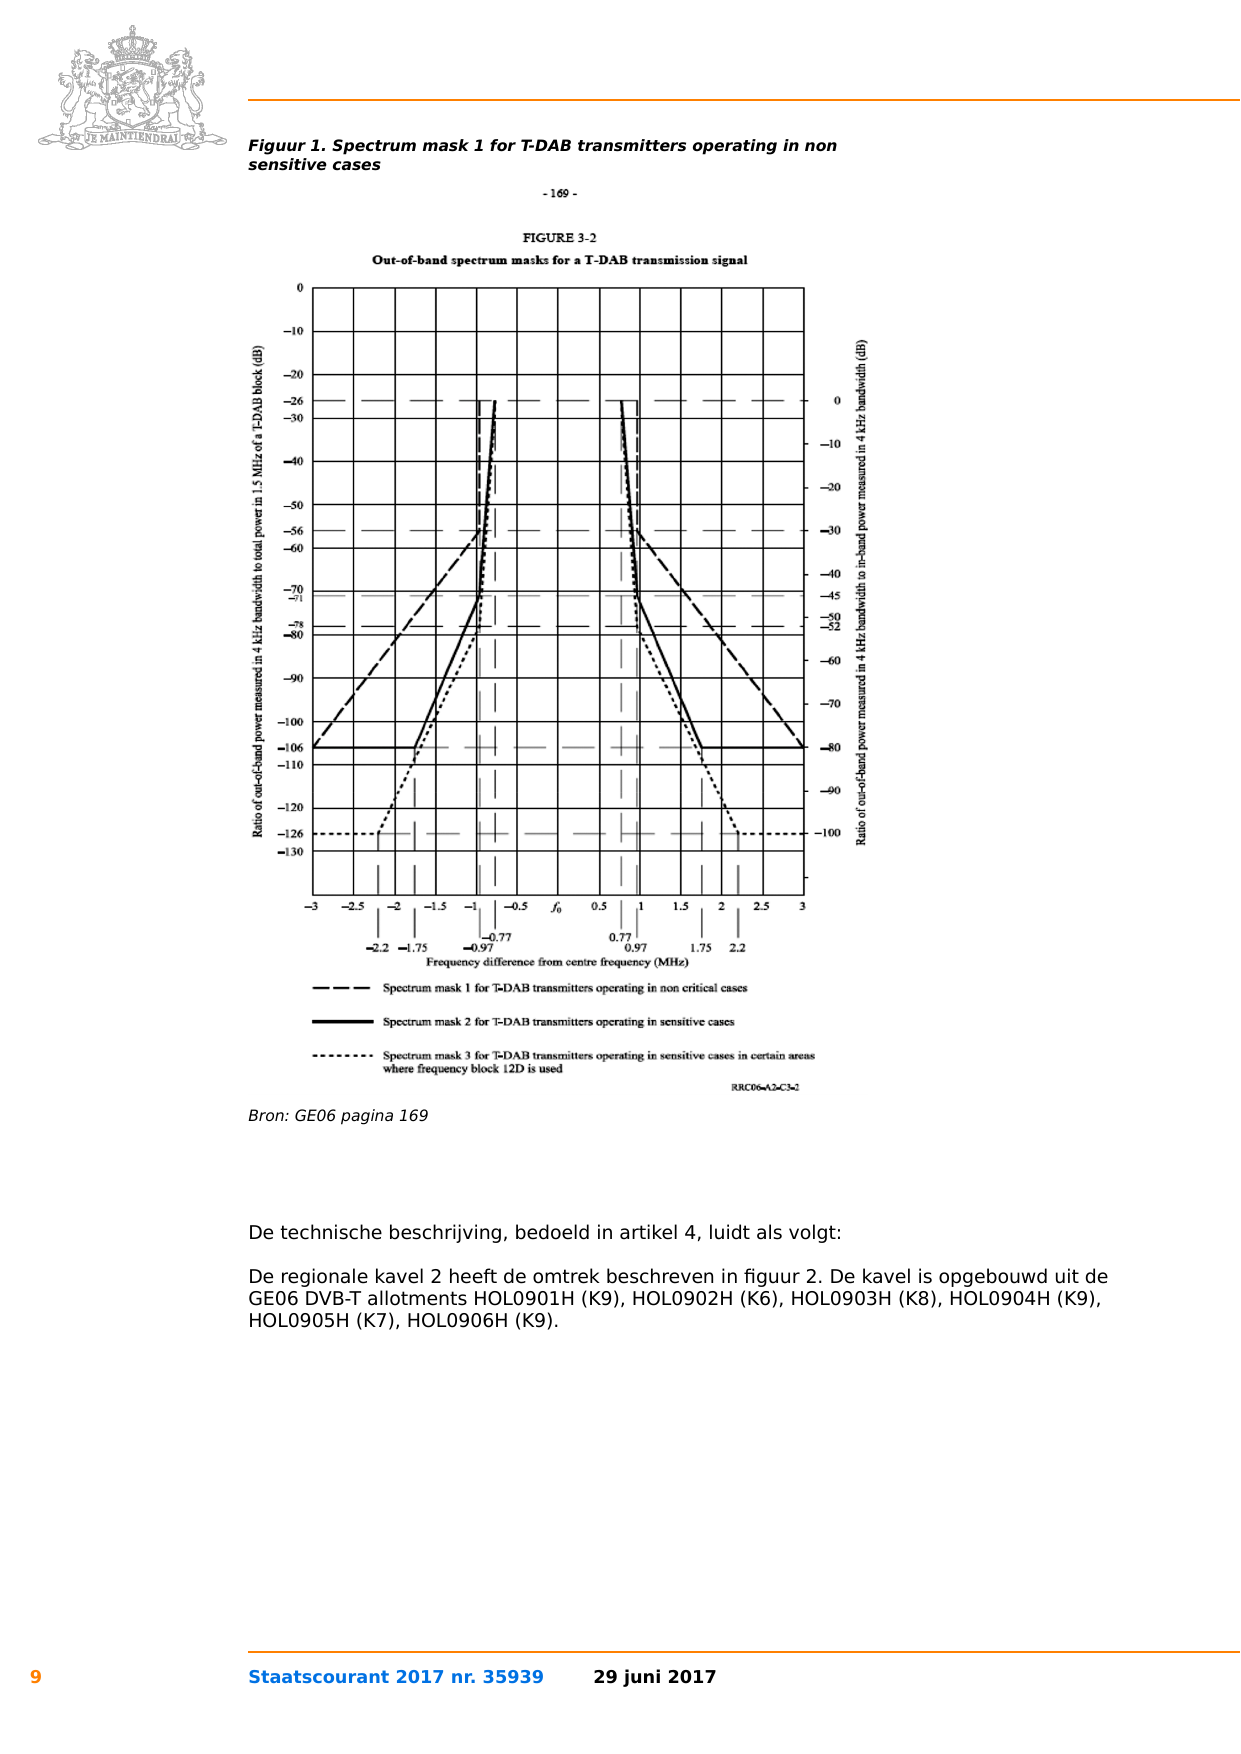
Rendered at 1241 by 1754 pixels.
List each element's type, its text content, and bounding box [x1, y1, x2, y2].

text De regionale kavel 2 heeft de omtrek beschreven in figuur 2. De kavel is opgebouwd uit de GE06 DVB-T allotments HOL0901H (K9), HOL0902H (K6), HOL0903H (K8), HOL0904H (K9), HOL0905H (K7), HOL0906H (K9). [248, 1266, 1163, 1332]
text De technische beschrijving, bedoeld in artikel 4, luidt als volgt: [248, 1222, 1163, 1244]
text Figuur 1. Spectrum mask 1 for T-DAB transmitters operating in non sensitive cases [248, 137, 868, 174]
text Bron: GE06 pagina 169 [248, 1107, 868, 1125]
picture [248, 185, 869, 1095]
picture [38, 25, 227, 150]
